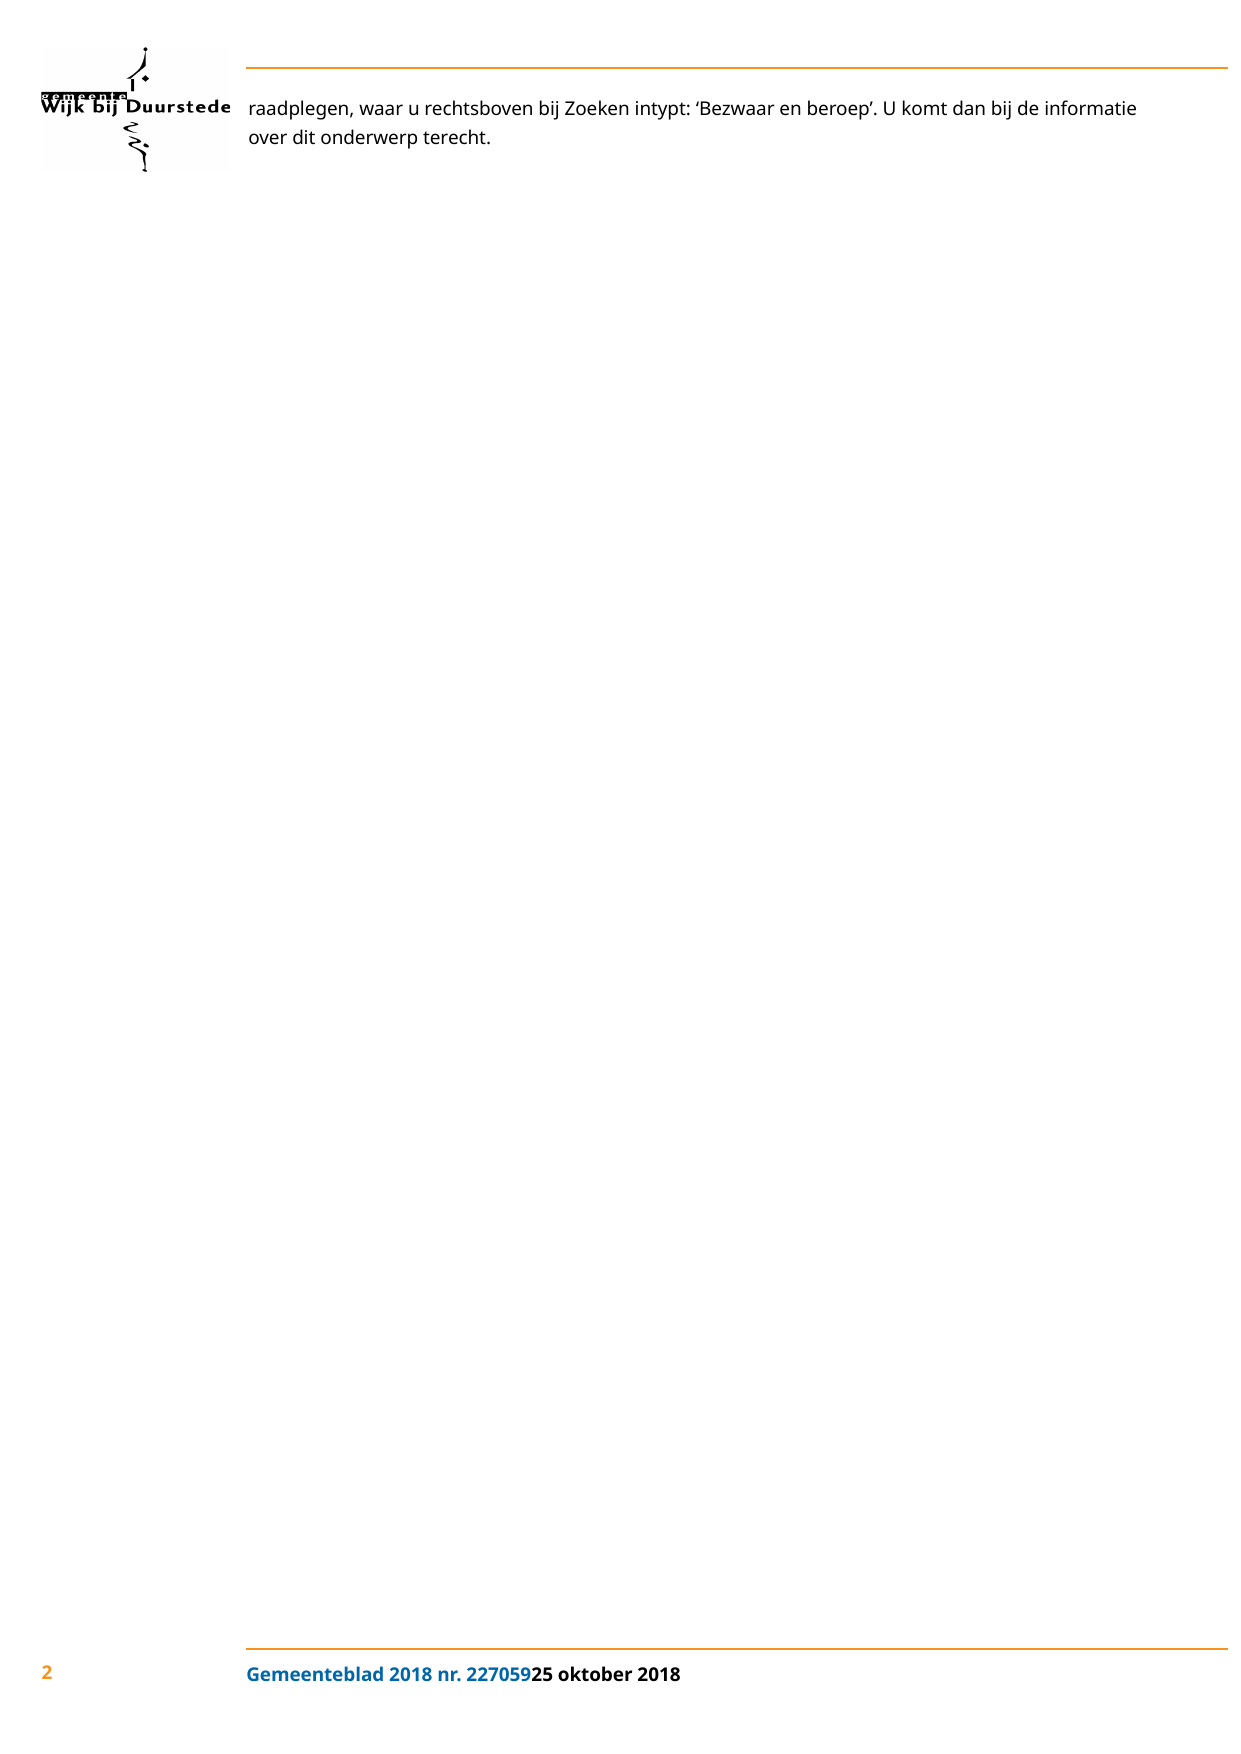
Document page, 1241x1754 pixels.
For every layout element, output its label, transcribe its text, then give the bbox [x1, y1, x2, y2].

picture [41, 47, 231, 172]
text raadplegen, waar u rechtsboven bij Zoeken intypt: ‘Bezwaar en beroep’. U komt dan bij de informatie over dit onderwerp terecht. [248, 95, 1152, 150]
